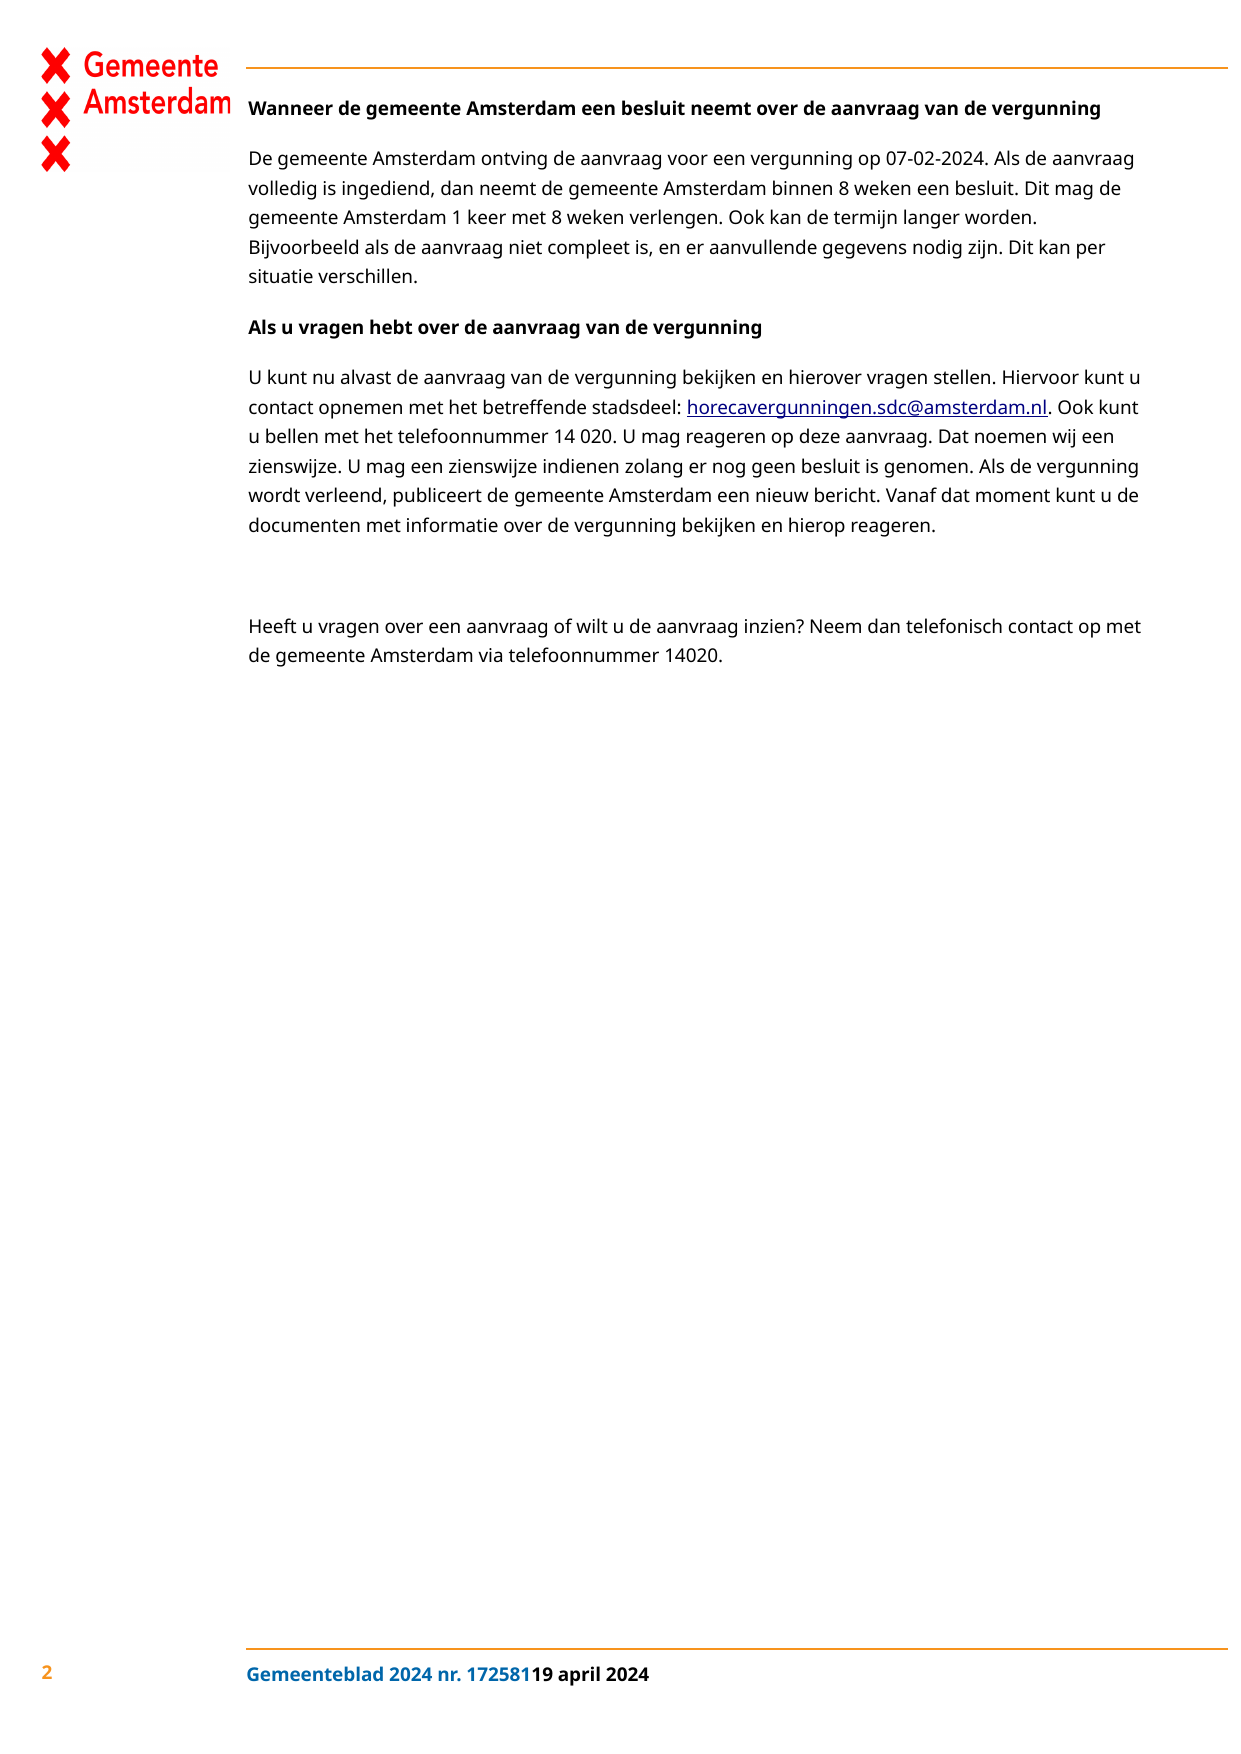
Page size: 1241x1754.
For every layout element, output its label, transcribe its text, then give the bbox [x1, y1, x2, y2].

picture [41, 47, 231, 172]
text Als u vragen hebt over de aanvraag van de vergunning [248, 314, 1152, 340]
text Wanneer de gemeente Amsterdam een besluit neemt over de aanvraag van de vergunning [248, 95, 1152, 121]
text U kunt nu alvast de aanvraag van de vergunning bekijken en hierover vragen stellen. Hiervoor kunt u contact opnemen met het betreffende stadsdeel: horecavergunningen.sdc@amsterdam.nl. Ook kunt u bellen met het telefoonnummer 14 020. U mag reageren op deze aanvraag. Dat noemen wij een zienswijze. U mag een zienswijze indienen zolang er nog geen besluit is genomen. Als de vergunning wordt verleend, publiceert de gemeente Amsterdam een nieuw bericht. Vanaf dat moment kunt u de documenten met informatie over de vergunning bekijken en hierop reageren. [248, 364, 1152, 538]
text Heeft u vragen over een aanvraag of wilt u de aanvraag inzien? Neem dan telefonisch contact op met de gemeente Amsterdam via telefoonnummer 14020. [248, 613, 1152, 668]
text De gemeente Amsterdam ontving de aanvraag voor een vergunning op 07-02-2024. Als de aanvraag volledig is ingediend, dan neemt de gemeente Amsterdam binnen 8 weken een besluit. Dit mag de gemeente Amsterdam 1 keer met 8 weken verlengen. Ook kan de termijn langer worden. Bijvoorbeeld als de aanvraag niet compleet is, en er aanvullende gegevens nodig zijn. Dit kan per situatie verschillen. [248, 145, 1152, 289]
